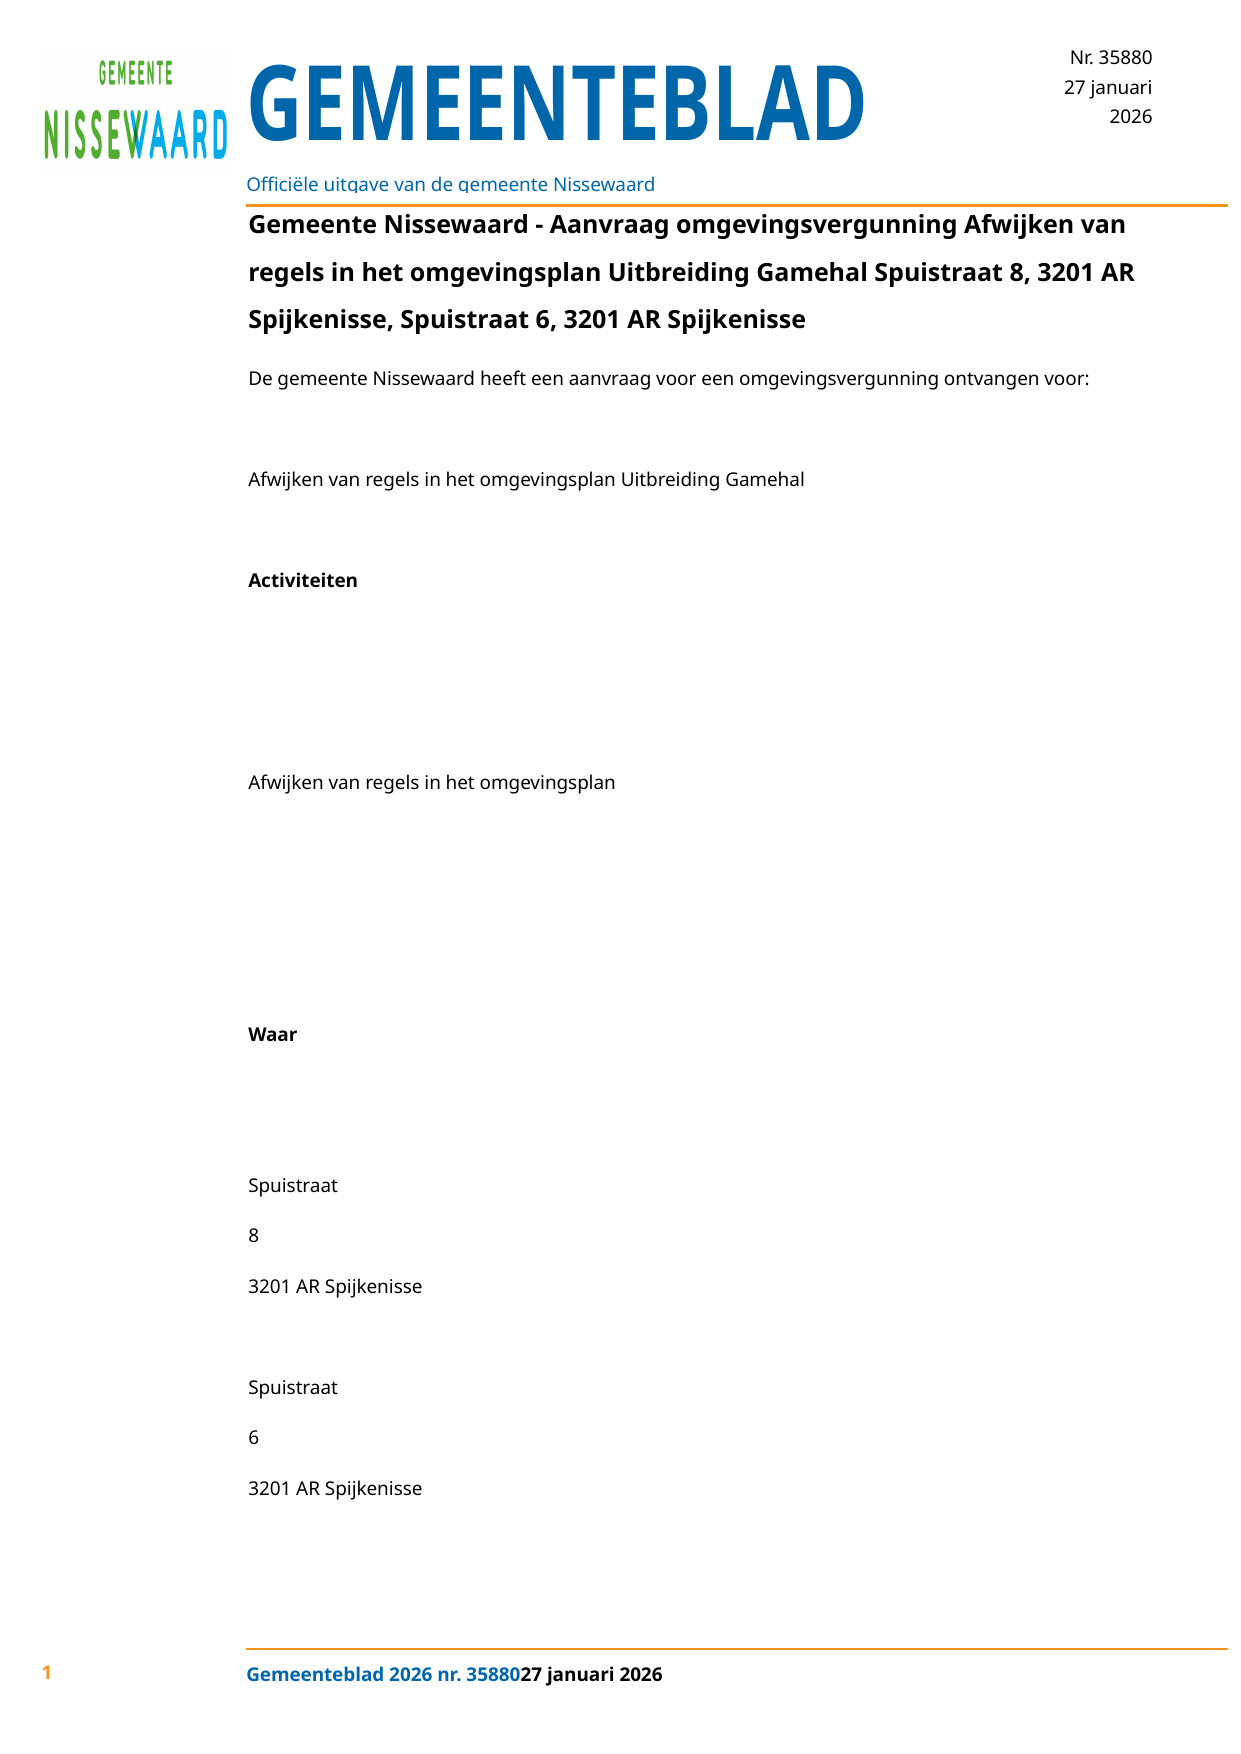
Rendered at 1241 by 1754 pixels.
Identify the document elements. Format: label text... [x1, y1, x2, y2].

text Spuistraat [248, 1172, 1152, 1198]
text Spuistraat [248, 1374, 1152, 1399]
text Gemeente Nissewaard - Aanvraag omgevingsvergunning Afwijken van regels in het omgevingsplan Uitbreiding Gamehal Spuistraat 8, 3201 AR Spijkenisse, Spuistraat 6, 3201 AR Spijkenisse [248, 207, 1152, 336]
text Activiteiten [248, 567, 1152, 593]
text 3201 AR Spijkenisse [248, 1273, 1152, 1299]
text 6 [248, 1424, 1152, 1450]
text 8 [248, 1223, 1152, 1248]
text 3201 AR Spijkenisse [248, 1475, 1152, 1500]
text Afwijken van regels in het omgevingsplan Uitbreiding Gamehal [248, 466, 1152, 492]
text Afwijken van regels in het omgevingsplan [248, 769, 1152, 794]
text De gemeente Nissewaard heeft een aanvraag voor een omgevingsvergunning ontvangen voor: [248, 366, 1152, 391]
text Waar [248, 1021, 1152, 1047]
picture [41, 47, 231, 172]
